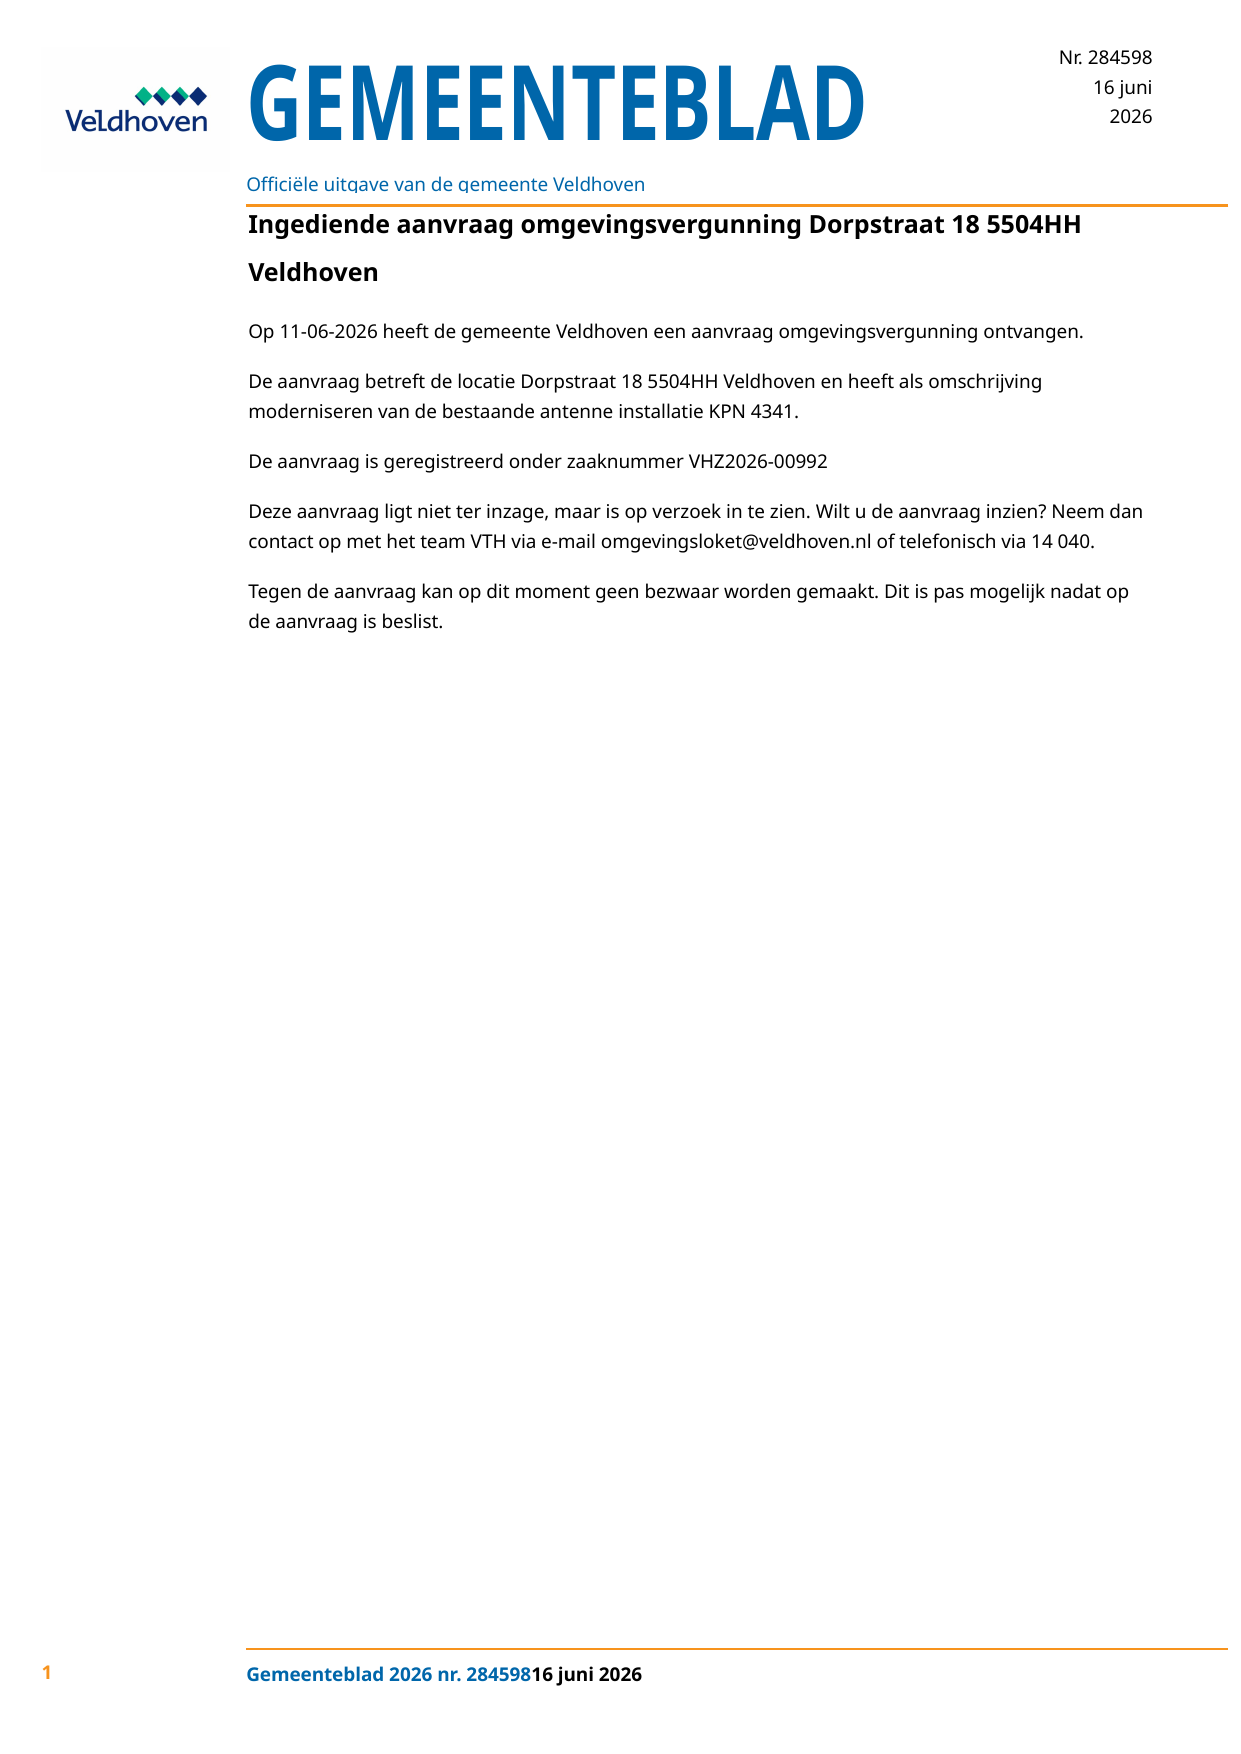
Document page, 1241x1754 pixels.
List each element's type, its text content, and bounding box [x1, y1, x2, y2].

text De aanvraag is geregistreerd onder zaaknummer VHZ2026-00992 [248, 448, 1152, 474]
text Tegen de aanvraag kan op dit moment geen bezwaar worden gemaakt. Dit is pas mogelijk nadat op de aanvraag is beslist. [248, 579, 1152, 634]
picture [41, 47, 231, 172]
text Ingediende aanvraag omgevingsvergunning Dorpstraat 18 5504HH Veldhoven [248, 207, 1152, 288]
text Deze aanvraag ligt niet ter inzage, maar is op verzoek in te zien. Wilt u de aanvraag inzien? Neem dan contact op met het team VTH via e-mail omgevingsloket@veldhoven.nl of telefonisch via 14 040. [248, 499, 1152, 554]
text Op 11-06-2026 heeft de gemeente Veldhoven een aanvraag omgevingsvergunning ontvangen. [248, 318, 1152, 344]
text De aanvraag betreft de locatie Dorpstraat 18 5504HH Veldhoven en heeft als omschrijving moderniseren van de bestaande antenne installatie KPN 4341. [248, 368, 1152, 424]
